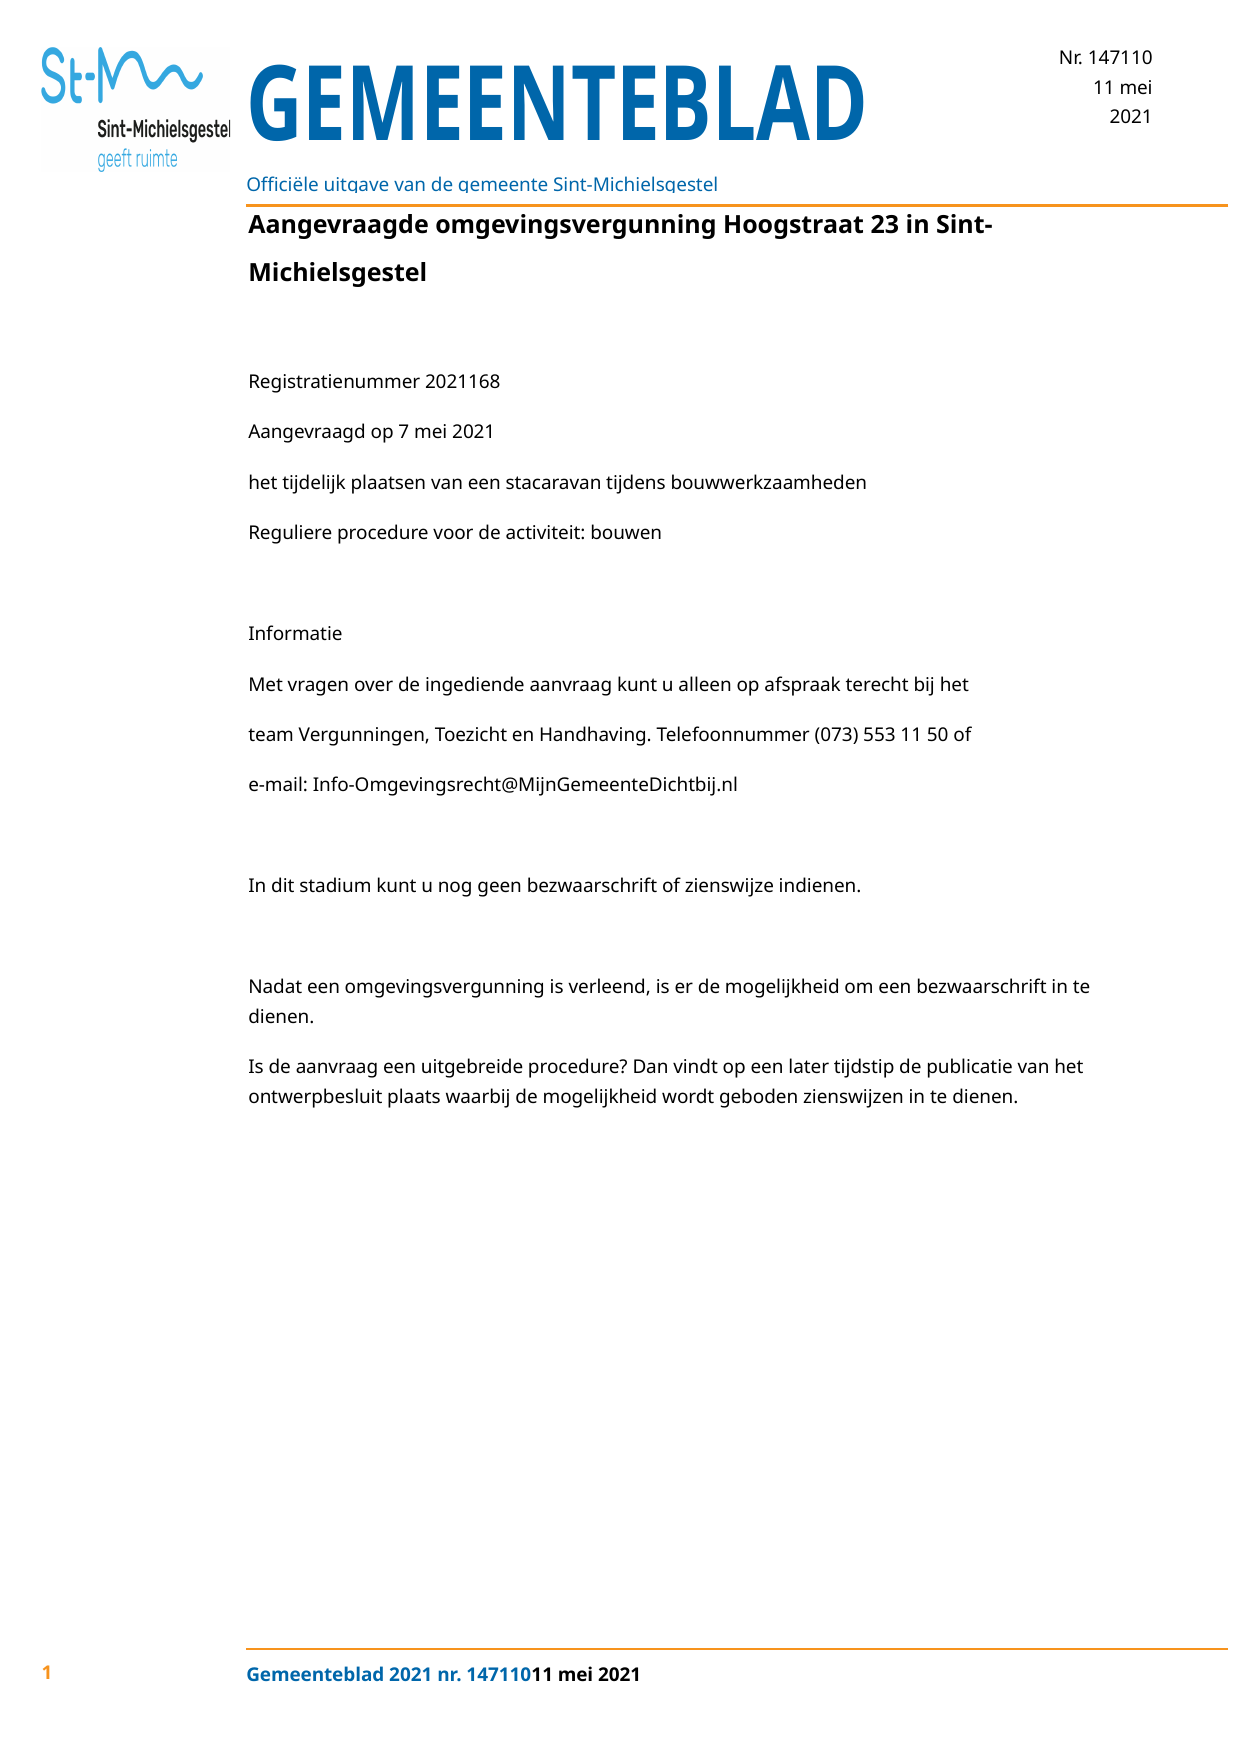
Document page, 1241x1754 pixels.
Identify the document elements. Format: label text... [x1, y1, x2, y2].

text Nadat een omgevingsvergunning is verleend, is er de mogelijkheid om een bezwaarschrift in te dienen. [248, 973, 1152, 1029]
text Is de aanvraag een uitgebreide procedure? Dan vindt op een later tijdstip de publicatie van het ontwerpbesluit plaats waarbij de mogelijkheid wordt geboden zienswijzen in te dienen. [248, 1053, 1152, 1109]
text In dit stadium kunt u nog geen bezwaarschrift of zienswijze indienen. [248, 872, 1152, 898]
text Aangevraagd op 7 mei 2021 [248, 419, 1152, 444]
text team Vergunningen, Toezicht en Handhaving. Telefoonnummer (073) 553 11 50 of [248, 721, 1152, 747]
text e-mail: Info-Omgevingsrecht@MijnGemeenteDichtbij.nl [248, 772, 1152, 797]
text het tijdelijk plaatsen van een stacaravan tijdens bouwwerkzaamheden [248, 469, 1152, 495]
text Registratienummer 2021168 [248, 368, 1152, 394]
text Informatie [248, 620, 1152, 646]
text Reguliere procedure voor de activiteit: bouwen [248, 519, 1152, 545]
picture [41, 47, 231, 172]
text Aangevraagde omgevingsvergunning Hoogstraat 23 in Sint-Michielsgestel [248, 207, 1152, 288]
text Met vragen over de ingediende aanvraag kunt u alleen op afspraak terecht bij het [248, 671, 1152, 697]
